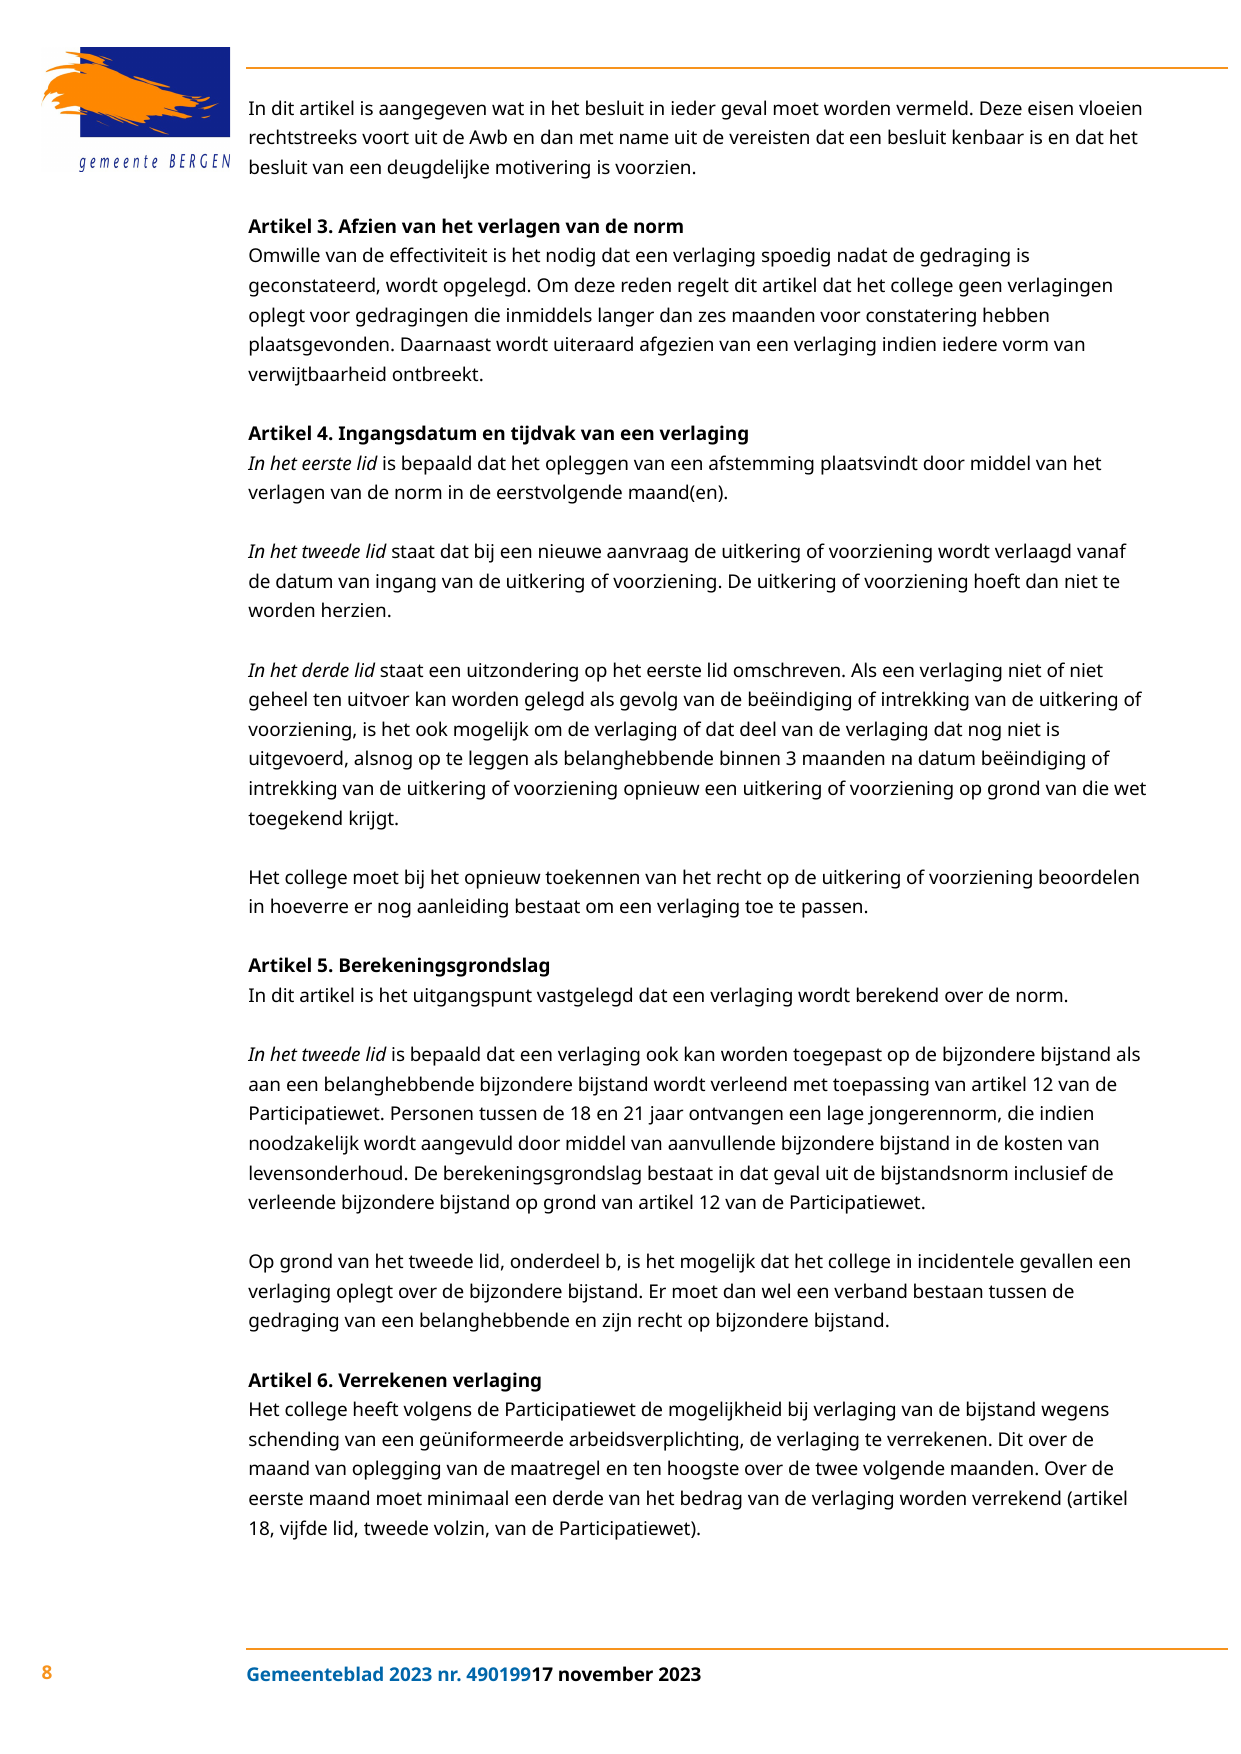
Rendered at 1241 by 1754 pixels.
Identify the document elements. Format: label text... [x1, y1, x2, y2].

text Artikel 6. Verrekenen verlaging [248, 1367, 1152, 1393]
text Omwille van de effectiviteit is het nodig dat een verlaging spoedig nadat de gedraging is geconstateerd, wordt opgelegd. Om deze reden regelt dit artikel dat het college geen verlagingen oplegt voor gedragingen die inmiddels langer dan zes maanden voor constatering hebben plaatsgevonden. Daarnaast wordt uiteraard afgezien van een verlaging indien iedere vorm van verwijtbaarheid ontbreekt. [248, 243, 1152, 387]
text In het derde lid staat een uitzondering op het eerste lid omschreven. Als een verlaging niet of niet geheel ten uitvoer kan worden gelegd als gevolg van de beëindiging of intrekking van de uitkering of voorziening, is het ook mogelijk om de verlaging of dat deel van de verlaging dat nog niet is uitgevoerd, alsnog op te leggen als belanghebbende binnen 3 maanden na datum beëindiging of intrekking van de uitkering of voorziening opnieuw een uitkering of voorziening op grond van die wet toegekend krijgt. [248, 657, 1152, 831]
text Het college moet bij het opnieuw toekennen van het recht op de uitkering of voorziening beoordelen in hoeverre er nog aanleiding bestaat om een verlaging toe te passen. [248, 864, 1152, 919]
text In het eerste lid is bepaald dat het opleggen van een afstemming plaatsvindt door middel van het verlagen van de norm in de eerstvolgende maand(en). [248, 450, 1152, 505]
text Artikel 4. Ingangsdatum en tijdvak van een verlaging [248, 420, 1152, 446]
text In het tweede lid is bepaald dat een verlaging ook kan worden toegepast op de bijzondere bijstand als aan een belanghebbende bijzondere bijstand wordt verleend met toepassing van artikel 12 van de Participatiewet. Personen tussen de 18 en 21 jaar ontvangen een lage jongerennorm, die indien noodzakelijk wordt aangevuld door middel van aanvullende bijzondere bijstand in de kosten van levensonderhoud. De berekeningsgrondslag bestaat in dat geval uit de bijstandsnorm inclusief de verleende bijzondere bijstand op grond van artikel 12 van de Participatiewet. [248, 1041, 1152, 1215]
text Artikel 5. Berekeningsgrondslag [248, 953, 1152, 978]
picture [41, 47, 231, 172]
text In het tweede lid staat dat bij een nieuwe aanvraag de uitkering of voorziening wordt verlaagd vanaf de datum van ingang van de uitkering of voorziening. De uitkering of voorziening hoeft dan niet te worden herzien. [248, 538, 1152, 623]
text Het college heeft volgens de Participatiewet de mogelijkheid bij verlaging van de bijstand wegens schending van een geüniformeerde arbeidsverplichting, de verlaging te verrekenen. Dit over de maand van oplegging van de maatregel en ten hoogste over de twee volgende maanden. Over de eerste maand moet minimaal een derde van het bedrag van de verlaging worden verrekend (artikel 18, vijfde lid, tweede volzin, van de Participatiewet). [248, 1396, 1152, 1541]
text In dit artikel is aangegeven wat in het besluit in ieder geval moet worden vermeld. Deze eisen vloeien rechtstreeks voort uit de Awb en dan met name uit de vereisten dat een besluit kenbaar is en dat het besluit van een deugdelijke motivering is voorzien. [248, 95, 1152, 180]
text Op grond van het tweede lid, onderdeel b, is het mogelijk dat het college in incidentele gevallen een verlaging oplegt over de bijzondere bijstand. Er moet dan wel een verband bestaan tussen de gedraging van een belanghebbende en zijn recht op bijzondere bijstand. [248, 1248, 1152, 1333]
text Artikel 3. Afzien van het verlagen van de norm [248, 213, 1152, 239]
text In dit artikel is het uitgangspunt vastgelegd dat een verlaging wordt berekend over de norm. [248, 982, 1152, 1008]
